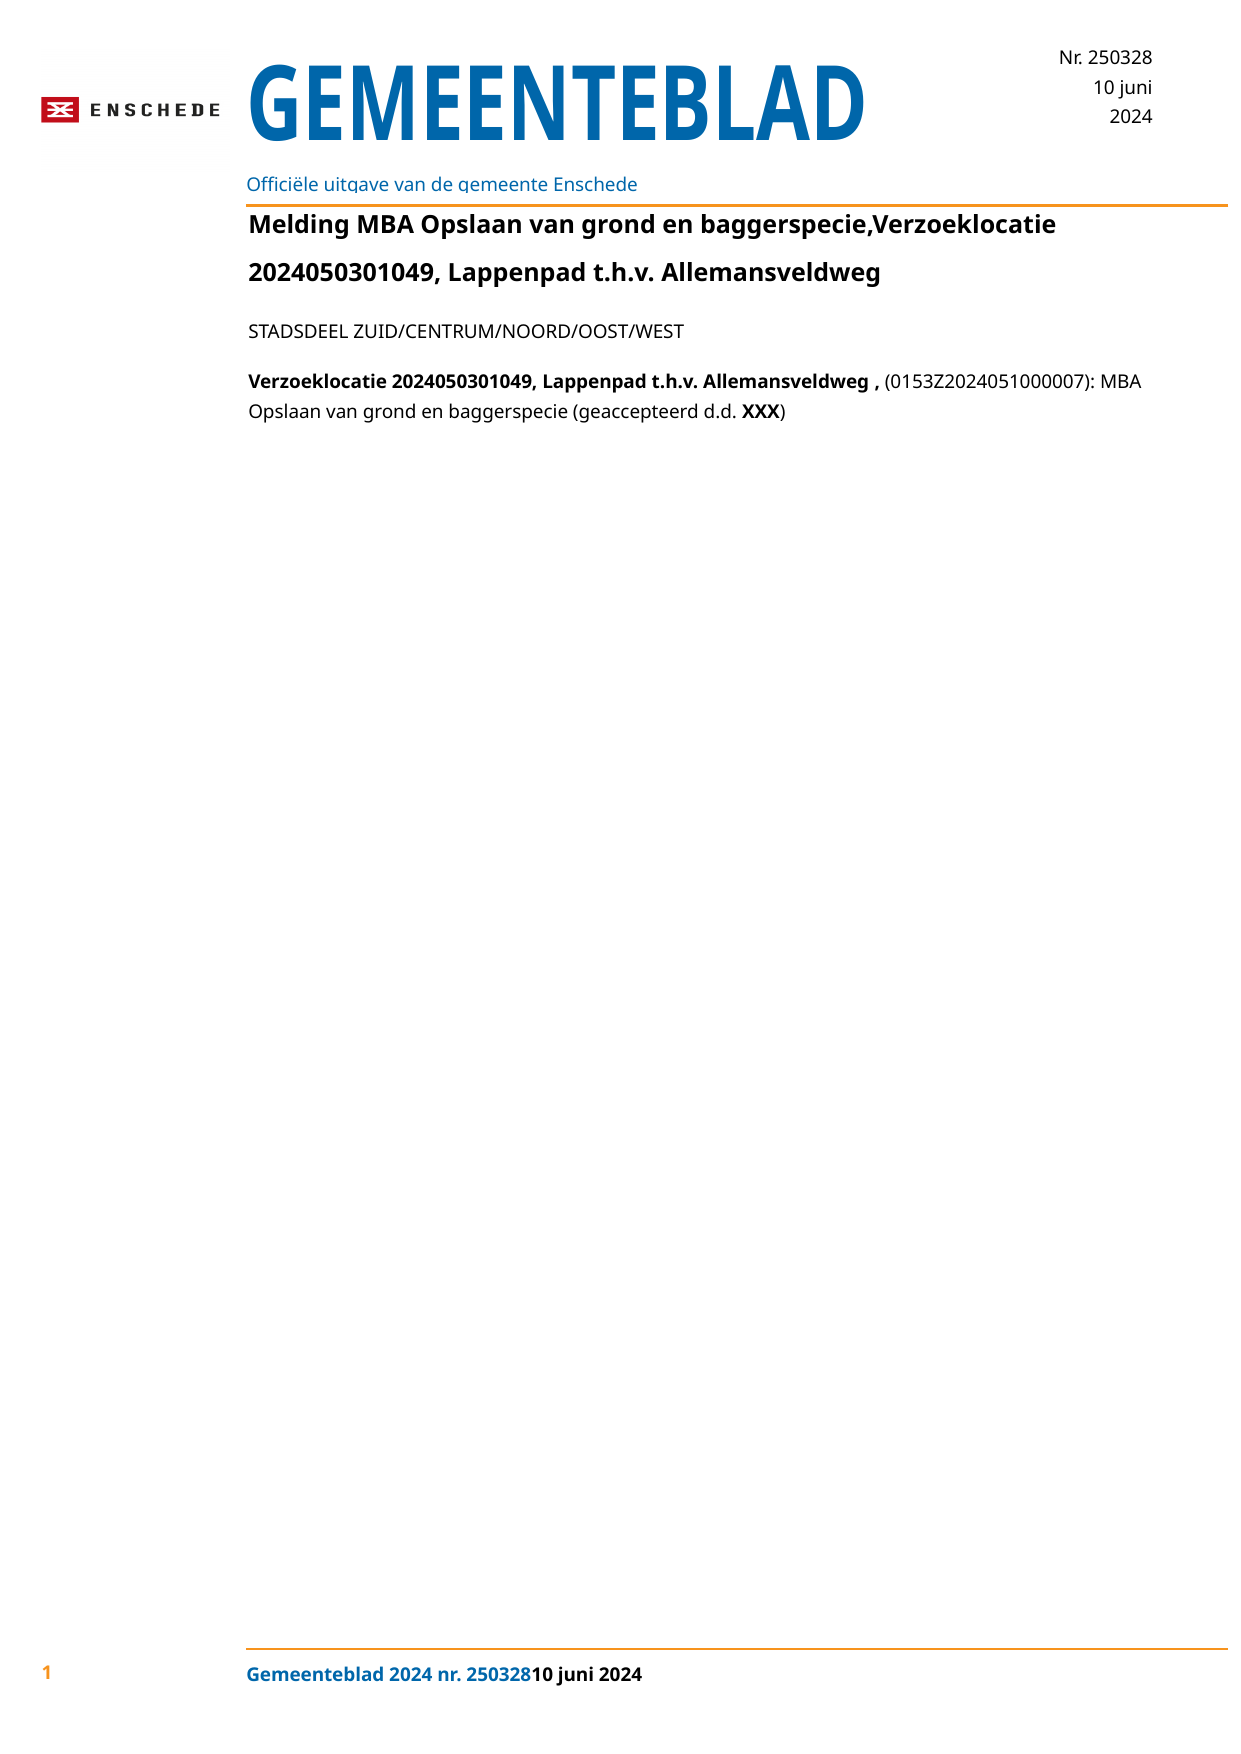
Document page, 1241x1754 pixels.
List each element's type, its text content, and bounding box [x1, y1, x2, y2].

text Melding MBA Opslaan van grond en baggerspecie,Verzoeklocatie 2024050301049, Lappenpad t.h.v. Allemansveldweg [248, 207, 1152, 288]
text Verzoeklocatie 2024050301049, Lappenpad t.h.v. Allemansveldweg , (0153Z2024051000007): MBA Opslaan van grond en baggerspecie (geaccepteerd d.d. XXX) [248, 368, 1152, 424]
picture [41, 47, 231, 172]
text STADSDEEL ZUID/CENTRUM/NOORD/OOST/WEST [248, 318, 1152, 344]
